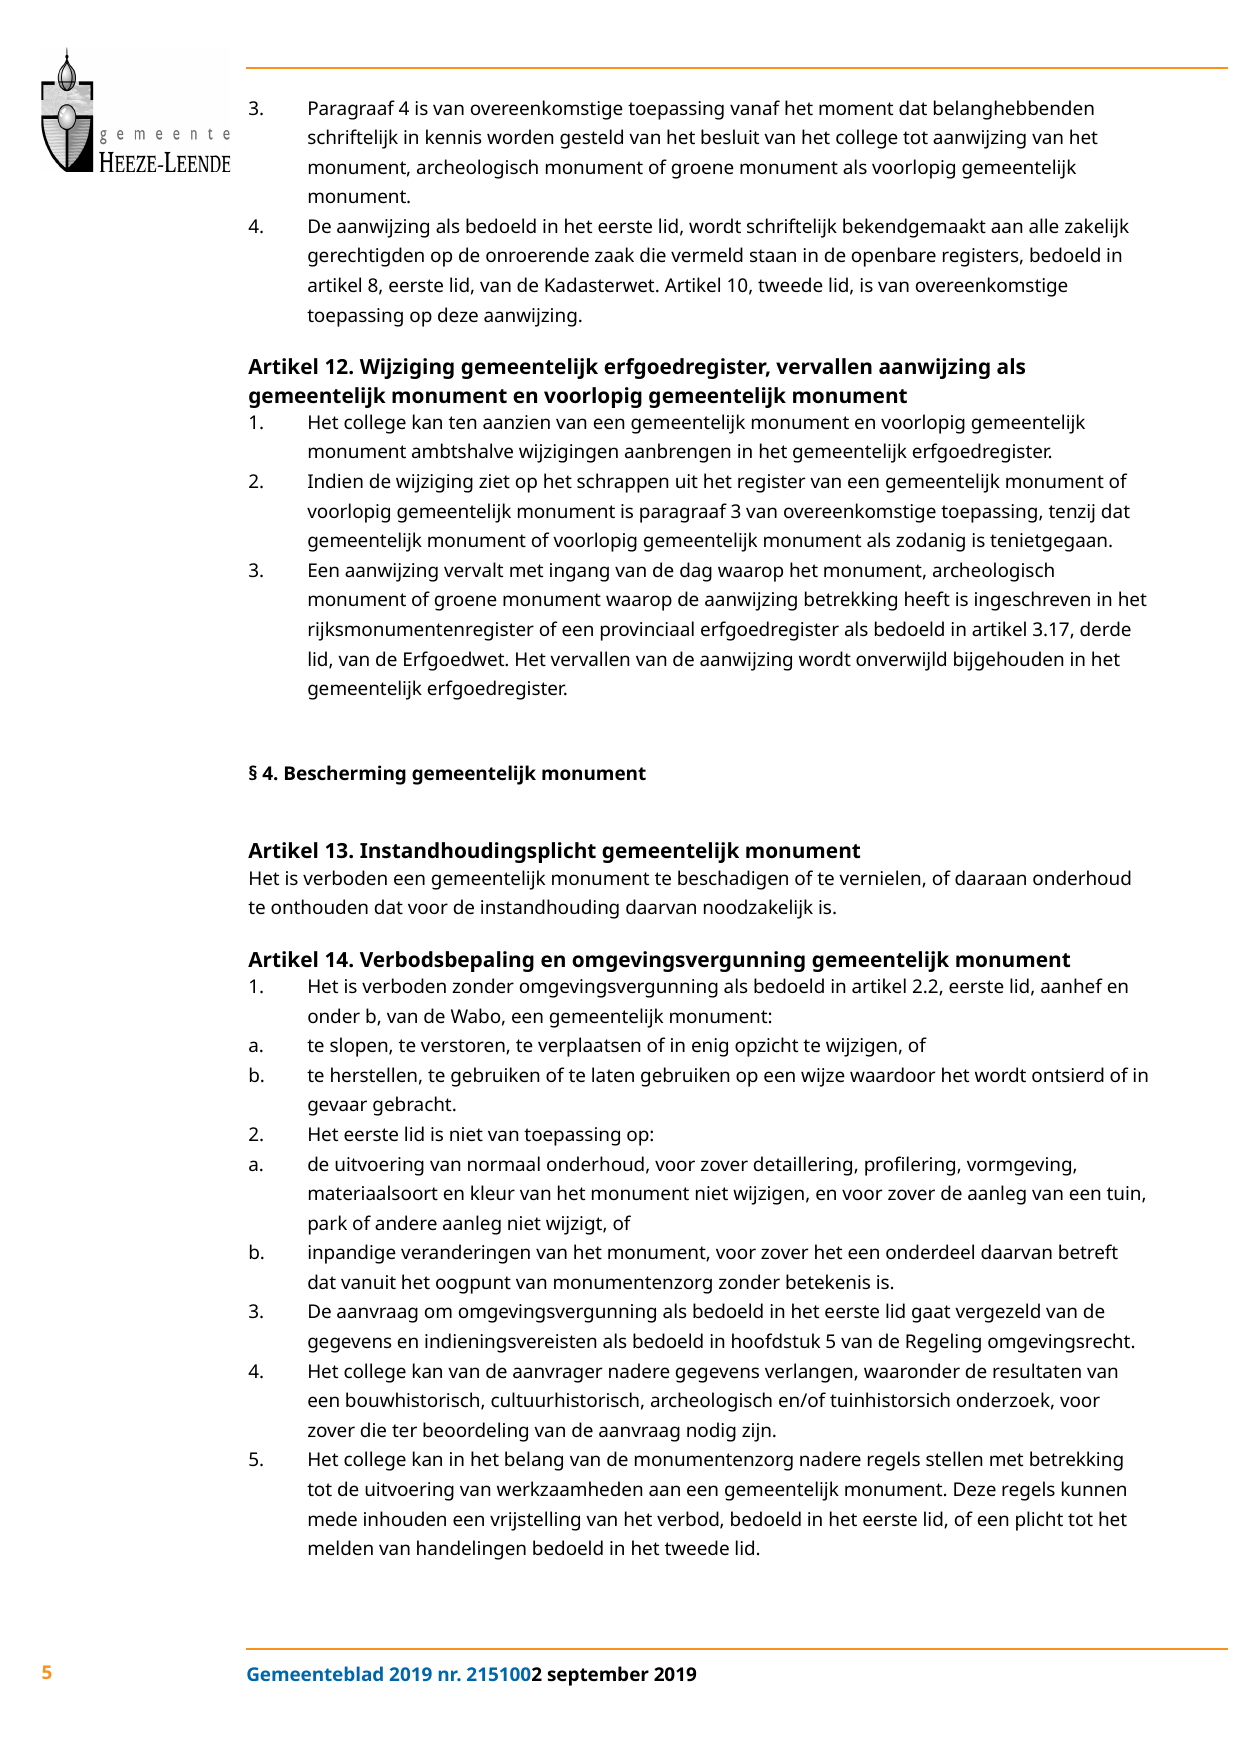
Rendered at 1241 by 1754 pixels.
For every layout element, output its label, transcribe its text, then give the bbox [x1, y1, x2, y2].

list De aanvraag om omgevingsvergunning als bedoeld in het eerste lid gaat vergezeld van de gegevens en indieningsvereisten als bedoeld in hoofdstuk 5 van de Regeling omgevingsrecht. [248, 1299, 1152, 1354]
list Het college kan in het belang van de monumentenzorg nadere regels stellen met betrekking tot de uitvoering van werkzaamheden aan een gemeentelijk monument. Deze regels kunnen mede inhouden een vrijstelling van het verbod, bedoeld in het eerste lid, of een plicht tot het melden van handelingen bedoeld in het tweede lid. [248, 1447, 1152, 1561]
list te herstellen, te gebruiken of te laten gebruiken op een wijze waardoor het wordt ontsierd of in gevaar gebracht. [248, 1062, 1152, 1117]
list Het college kan van de aanvrager nadere gegevens verlangen, waaronder de resultaten van een bouwhistorisch, cultuurhistorisch, archeologisch en/of tuinhistorsich onderzoek, voor zover die ter beoordeling van de aanvraag nodig zijn. [248, 1358, 1152, 1443]
list Het is verboden zonder omgevingsvergunning als bedoeld in artikel 2.2, eerste lid, aanhef en onder b, van de Wabo, een gemeentelijk monument: [248, 973, 1152, 1029]
list inpandige veranderingen van het monument, voor zover het een onderdeel daarvan betreft dat vanuit het oogpunt van monumentenzorg zonder betekenis is. [248, 1239, 1152, 1295]
text § 4. Bescherming gemeentelijk monument [248, 760, 1152, 786]
list Het college kan ten aanzien van een gemeentelijk monument en voorlopig gemeentelijk monument ambtshalve wijzigingen aanbrengen in het gemeentelijk erfgoedregister. [248, 409, 1152, 464]
picture [41, 47, 231, 172]
list Paragraaf 4 is van overeenkomstige toepassing vanaf het moment dat belanghebbenden schriftelijk in kennis worden gesteld van het besluit van het college tot aanwijzing van het monument, archeologisch monument of groene monument als voorlopig gemeentelijk monument. [248, 95, 1152, 209]
text Artikel 14. Verbodsbepaling en omgevingsvergunning gemeentelijk monument [248, 945, 1152, 973]
list te slopen, te verstoren, te verplaatsen of in enig opzicht te wijzigen, of [248, 1032, 1152, 1058]
list Indien de wijziging ziet op het schrappen uit het register van een gemeentelijk monument of voorlopig gemeentelijk monument is paragraaf 3 van overeenkomstige toepassing, tenzij dat gemeentelijk monument of voorlopig gemeentelijk monument als zodanig is tenietgegaan. [248, 468, 1152, 553]
text Artikel 12. Wijziging gemeentelijk erfgoedregister, vervallen aanwijzing als gemeentelijk monument en voorlopig gemeentelijk monument [248, 352, 1152, 409]
list de uitvoering van normaal onderhoud, voor zover detaillering, profilering, vormgeving, materiaalsoort en kleur van het monument niet wijzigen, en voor zover de aanleg van een tuin, park of andere aanleg niet wijzigt, of [248, 1151, 1152, 1236]
text Het is verboden een gemeentelijk monument te beschadigen of te vernielen, of daaraan onderhoud te onthouden dat voor de instandhouding daarvan noodzakelijk is. [248, 865, 1152, 920]
list Het eerste lid is niet van toepassing op: [248, 1121, 1152, 1147]
list Een aanwijzing vervalt met ingang van de dag waarop het monument, archeologisch monument of groene monument waarop de aanwijzing betrekking heeft is ingeschreven in het rijksmonumentenregister of een provinciaal erfgoedregister als bedoeld in artikel 3.17, derde lid, van de Erfgoedwet. Het vervallen van de aanwijzing wordt onverwijld bijgehouden in het gemeentelijk erfgoedregister. [248, 557, 1152, 701]
list De aanwijzing als bedoeld in het eerste lid, wordt schriftelijk bekendgemaakt aan alle zakelijk gerechtigden op de onroerende zaak die vermeld staan in de openbare registers, bedoeld in artikel 8, eerste lid, van de Kadasterwet. Artikel 10, tweede lid, is van overeenkomstige toepassing op deze aanwijzing. [248, 213, 1152, 328]
text Artikel 13. Instandhoudingsplicht gemeentelijk monument [248, 836, 1152, 865]
